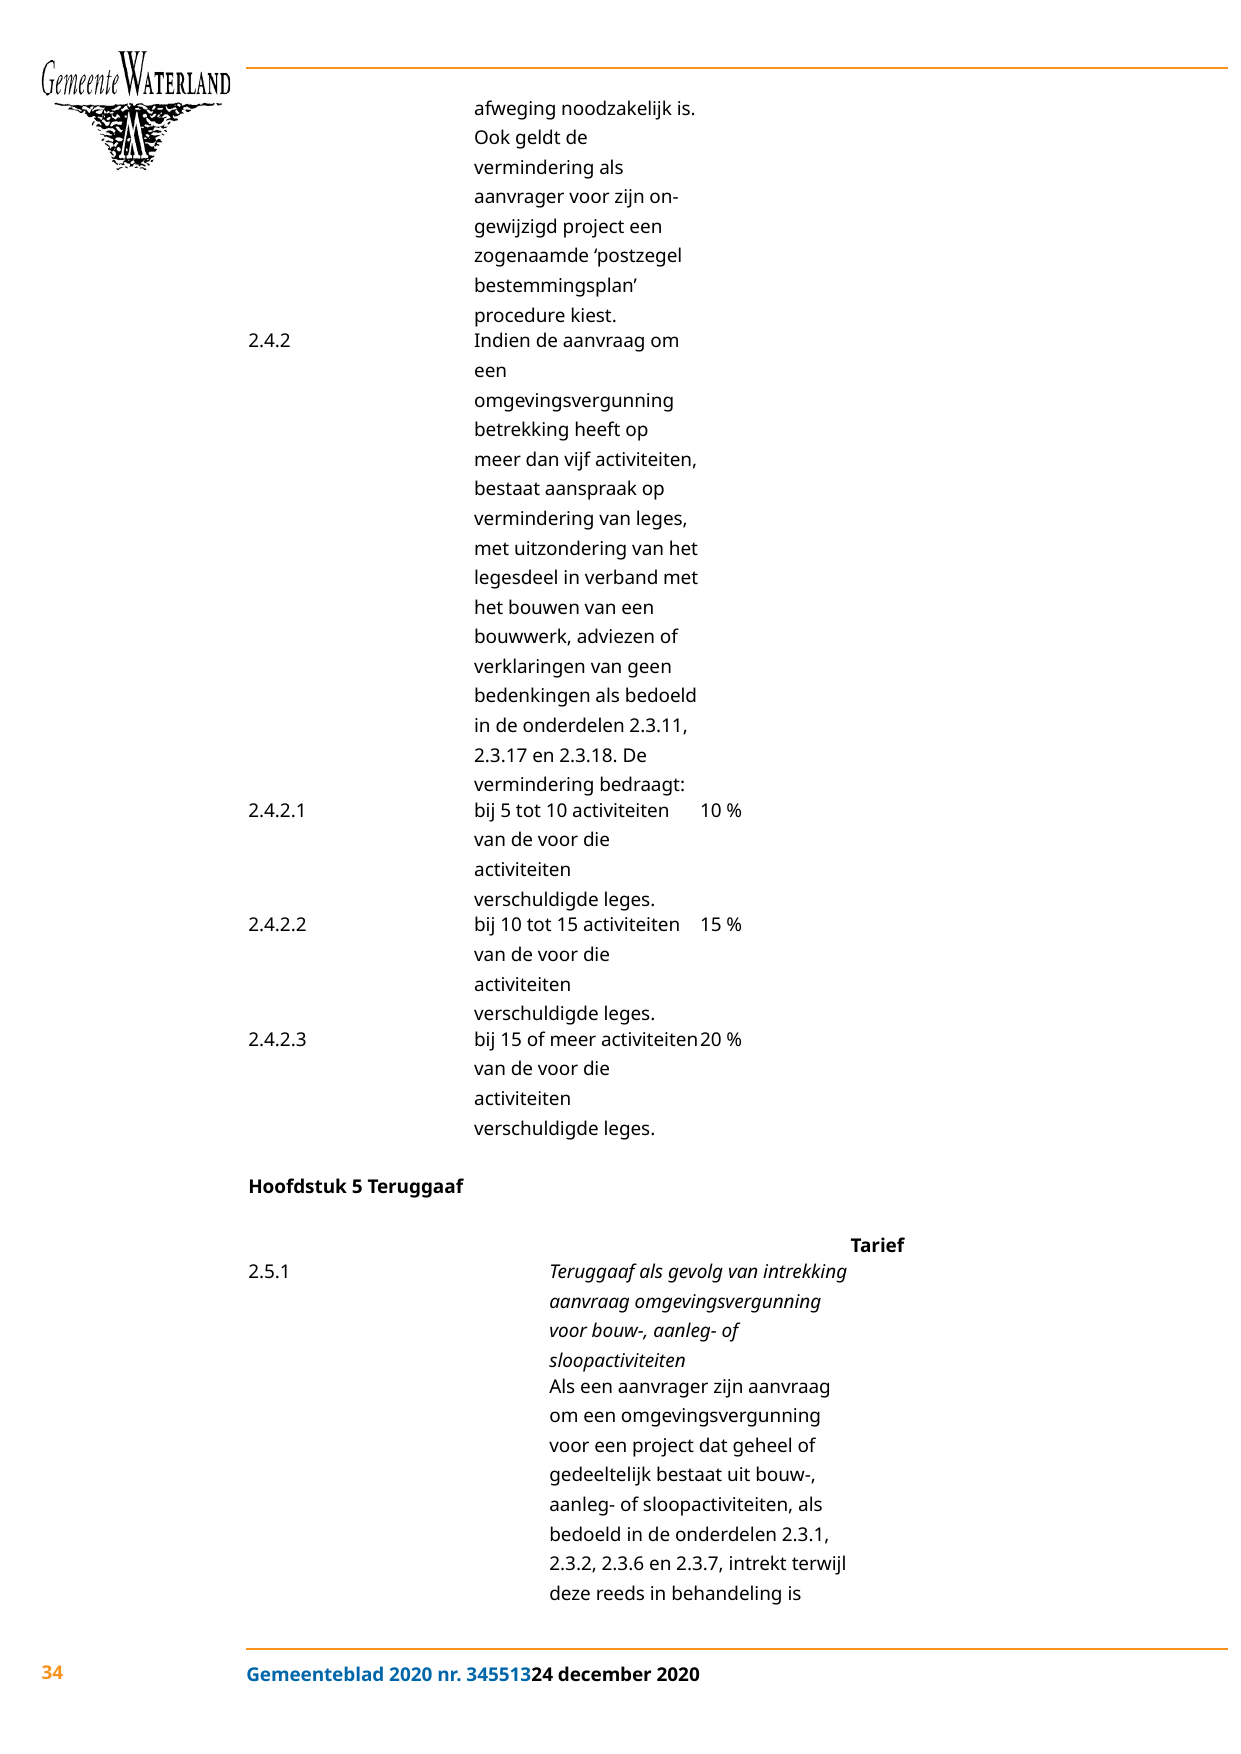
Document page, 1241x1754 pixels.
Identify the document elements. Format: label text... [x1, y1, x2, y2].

table_cell Teruggaaf als gevolg van intrekking aanvraag omgevingsvergunning voor bouw-, aanleg- of sloopactiviteiten [549, 1258, 850, 1373]
table_cell 2.4.2.1 [248, 797, 474, 912]
table_cell [248, 95, 474, 328]
table_cell Als een aanvrager zijn aanvraag om een omgevingsvergunning voor een project dat geheel of gedeeltelijk bestaat uit bouw-, aanleg- of sloopactiviteiten, als bedoeld in de onderdelen 2.3.1, 2.3.2, 2.3.6 en 2.3.7, intrekt terwijl deze reeds in behandeling is [549, 1373, 850, 1606]
table_cell 2.5.1 [248, 1258, 549, 1373]
table_cell bij 15 of meer activiteiten van de voor die activiteiten verschuldigde leges. [474, 1026, 700, 1141]
table_cell [700, 95, 1152, 328]
text Hoofdstuk 5 Teruggaaf [248, 1173, 1152, 1199]
table_cell 10 % [700, 797, 1152, 912]
table_cell 2.4.2.3 [248, 1026, 474, 1141]
table_cell [850, 1373, 1152, 1606]
table_cell 20 % [700, 1026, 1152, 1141]
table_cell [700, 328, 1152, 797]
table_cell Indien de aanvraag om een omgevingsvergunning betrekking heeft op meer dan vijf activiteiten, bestaat aanspraak op vermindering van leges, met uitzondering van het legesdeel in verband met het bouwen van een bouwwerk, adviezen of verklaringen van geen bedenkingen als bedoeld in de onderdelen 2.3.11, 2.3.17 en 2.3.18. De vermindering bedraagt: [474, 328, 700, 797]
table_cell 15 % [700, 912, 1152, 1026]
picture [41, 47, 231, 172]
table_cell 2.4.2 [248, 328, 474, 797]
table_cell bij 5 tot 10 activiteiten van de voor die activiteiten verschuldigde leges. [474, 797, 700, 912]
table_cell bij 10 tot 15 activiteiten van de voor die activiteiten verschuldigde leges. [474, 912, 700, 1026]
table_cell [248, 1373, 549, 1606]
table_cell 2.4.2.2 [248, 912, 474, 1026]
table_cell afweging noodzakelijk is. Ook geldt de vermindering als aanvrager voor zijn on­ge­wij­zigd project een zogenaamde ‘postzegel bestemmingsplan’ procedure kiest. [474, 95, 700, 328]
table_header Tarief [850, 1233, 1152, 1258]
table_header [248, 1233, 850, 1258]
table_cell [850, 1258, 1152, 1373]
